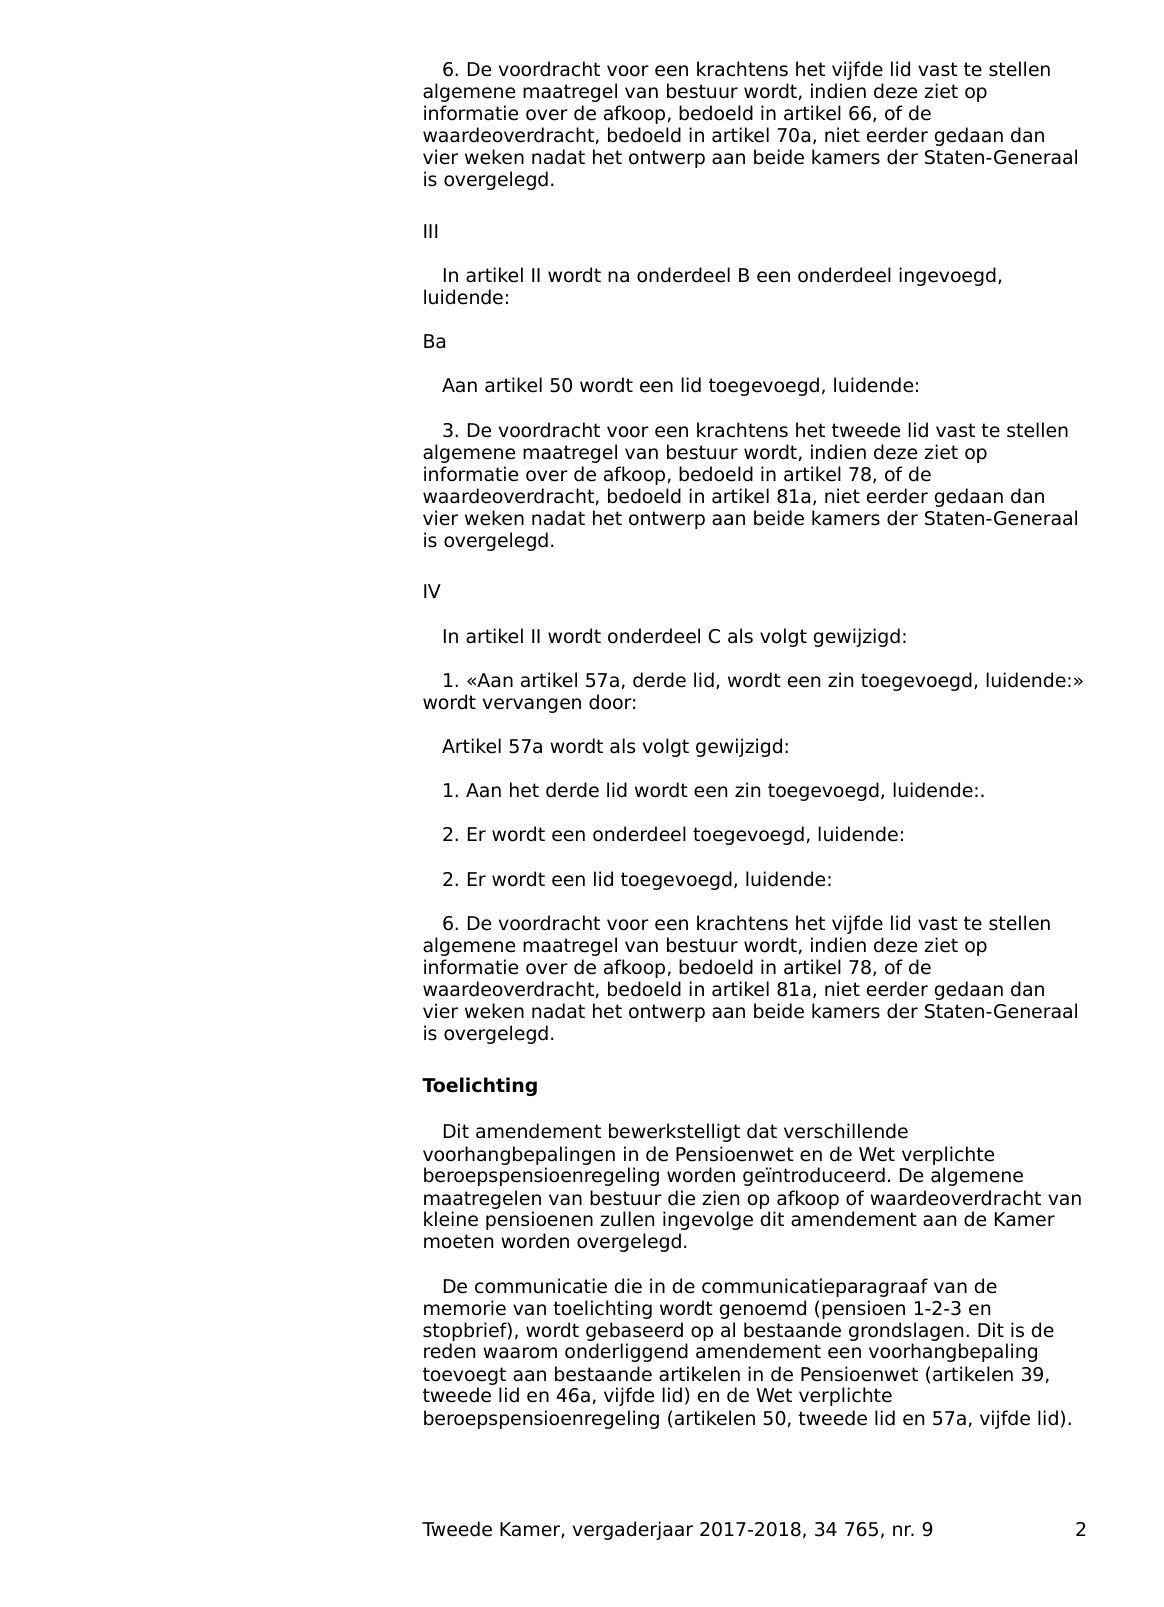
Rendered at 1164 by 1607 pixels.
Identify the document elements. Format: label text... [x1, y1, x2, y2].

subtitle Toelichting [422, 1074, 1087, 1096]
text Ba [422, 331, 1087, 353]
text 1. Aan het derde lid wordt een zin toegevoegd, luidende:. [422, 780, 1087, 802]
text 1. «Aan artikel 57a, derde lid, wordt een zin toegevoegd, luidende:» wordt vervangen door: [422, 670, 1087, 714]
text 6. De voordracht voor een krachtens het vijfde lid vast te stellen algemene maatregel van bestuur wordt, indien deze ziet op informatie over de afkoop, bedoeld in artikel 66, of de waardeoverdracht, bedoeld in artikel 70a, niet eerder gedaan dan vier weken nadat het ontwerp aan beide kamers der Staten-Generaal is overgelegd. [422, 59, 1087, 191]
subtitle IV [422, 581, 1087, 603]
text Aan artikel 50 wordt een lid toegevoegd, luidende: [422, 375, 1087, 397]
text In artikel II wordt na onderdeel B een onderdeel ingevoegd, luidende: [422, 265, 1087, 309]
text Artikel 57a wordt als volgt gewijzigd: [422, 736, 1087, 758]
text 2. Er wordt een onderdeel toegevoegd, luidende: [422, 824, 1087, 846]
text In artikel II wordt onderdeel C als volgt gewijzigd: [422, 626, 1087, 648]
text 3. De voordracht voor een krachtens het tweede lid vast te stellen algemene maatregel van bestuur wordt, indien deze ziet op informatie over de afkoop, bedoeld in artikel 78, of de waardeoverdracht, bedoeld in artikel 81a, niet eerder gedaan dan vier weken nadat het ontwerp aan beide kamers der Staten-Generaal is overgelegd. [422, 419, 1087, 551]
text De communicatie die in de communicatieparagraaf van de memorie van toelichting wordt genoemd (pensioen 1-2-3 en stopbrief), wordt gebaseerd op al bestaande grondslagen. Dit is de reden waarom onderliggend amendement een voorhangbepaling toevoegt aan bestaande artikelen in de Pensioenwet (artikelen 39, tweede lid en 46a, vijfde lid) en de Wet verplichte beroepspensioenregeling (artikelen 50, tweede lid en 57a, vijfde lid). [422, 1276, 1087, 1429]
text Dit amendement bewerkstelligt dat verschillende voorhangbepalingen in de Pensioenwet en de Wet verplichte beroepspensioenregeling worden geïntroduceerd. De algemene maatregelen van bestuur die zien op afkoop of waardeoverdracht van kleine pensioenen zullen ingevolge dit amendement aan de Kamer moeten worden overgelegd. [422, 1121, 1087, 1253]
text 2. Er wordt een lid toegevoegd, luidende: [422, 868, 1087, 890]
subtitle III [422, 221, 1087, 243]
text 6. De voordracht voor een krachtens het vijfde lid vast te stellen algemene maatregel van bestuur wordt, indien deze ziet op informatie over de afkoop, bedoeld in artikel 78, of de waardeoverdracht, bedoeld in artikel 81a, niet eerder gedaan dan vier weken nadat het ontwerp aan beide kamers der Staten-Generaal is overgelegd. [422, 913, 1087, 1044]
